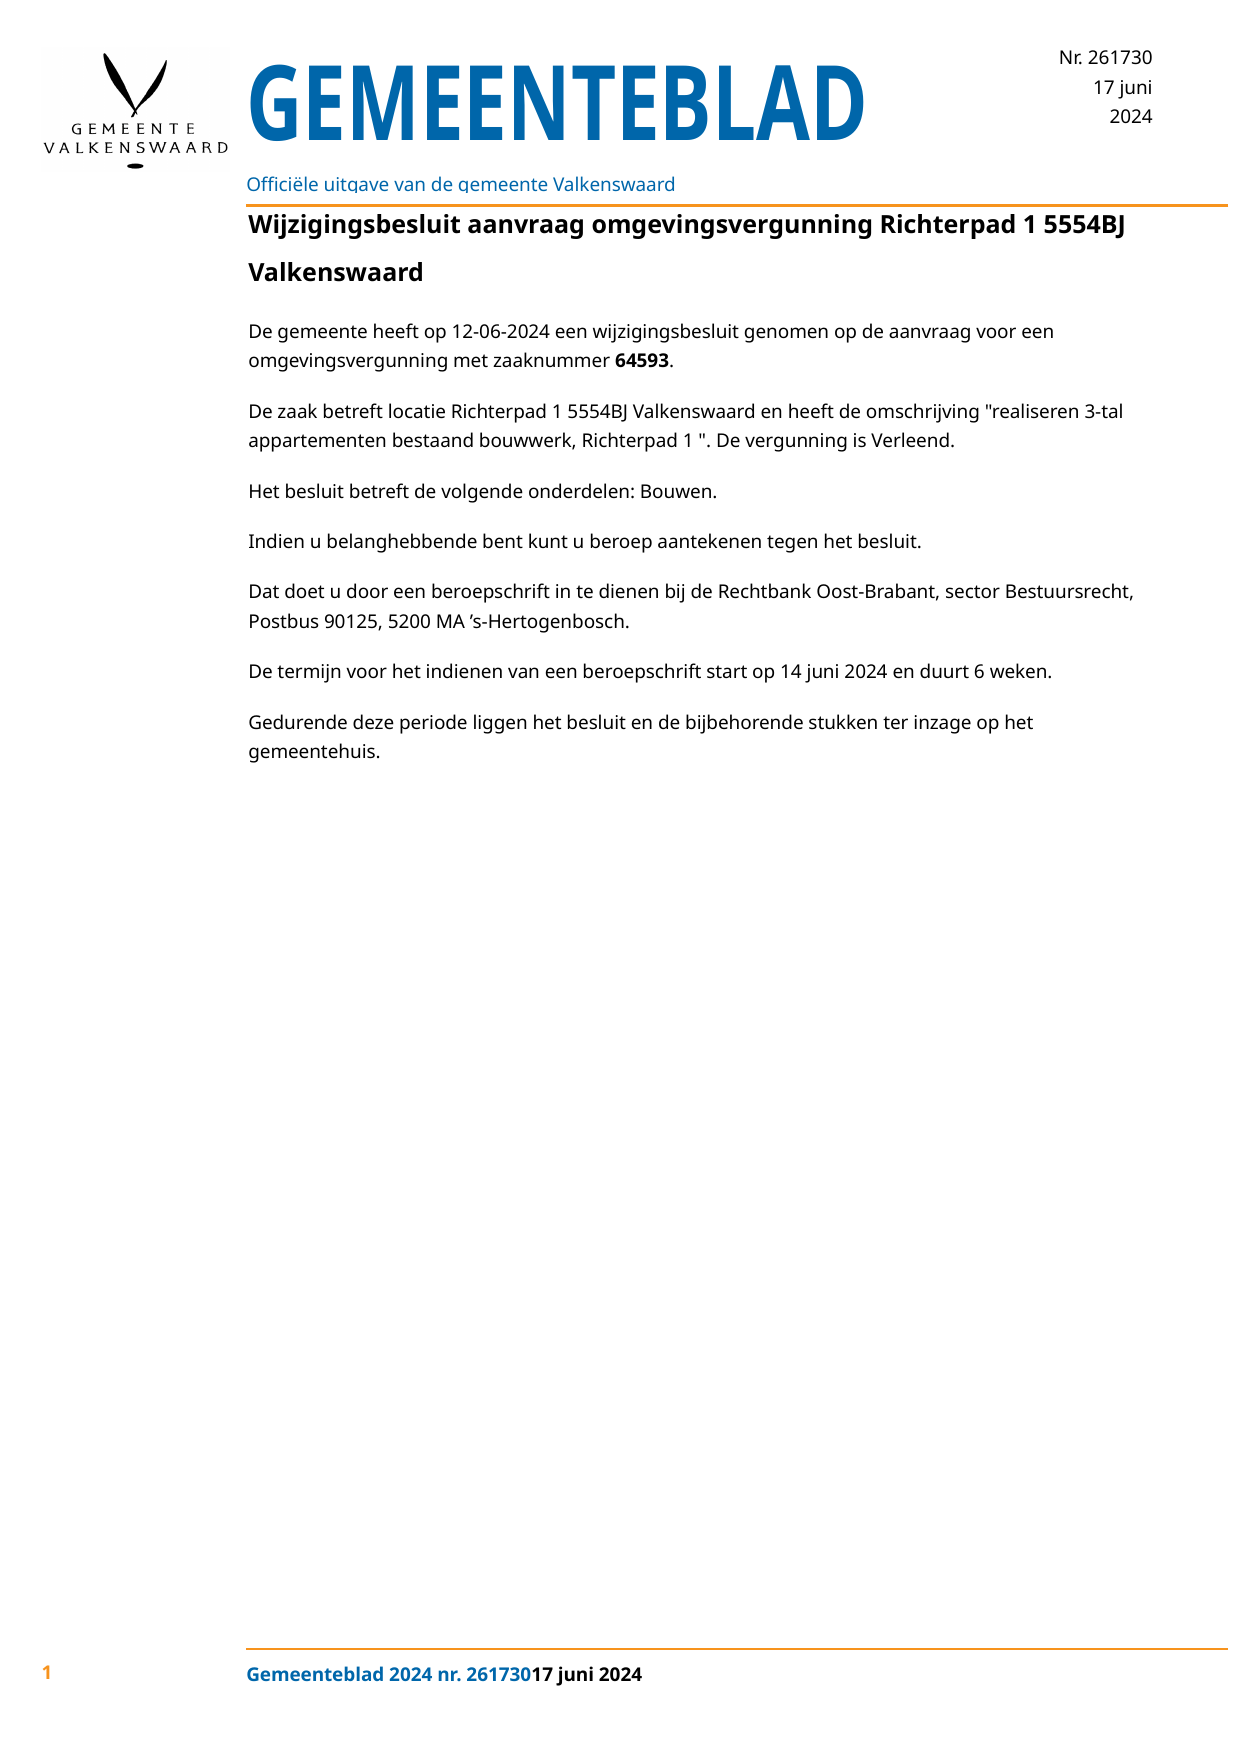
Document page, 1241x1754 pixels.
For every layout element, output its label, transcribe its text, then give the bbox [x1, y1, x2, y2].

text Gedurende deze periode liggen het besluit en de bijbehorende stukken ter inzage op het gemeentehuis. [248, 709, 1152, 764]
text De gemeente heeft op 12-06-2024 een wijzigingsbesluit genomen op de aanvraag voor een omgevingsvergunning met zaaknummer 64593. [248, 318, 1152, 373]
text De zaak betreft locatie Richterpad 1 5554BJ Valkenswaard en heeft de omschrijving "realiseren 3-tal appartementen bestaand bouwwerk, Richterpad 1 ". De vergunning is Verleend. [248, 398, 1152, 453]
text Indien u belanghebbende bent kunt u beroep aantekenen tegen het besluit. [248, 528, 1152, 554]
text Dat doet u door een beroepschrift in te dienen bij de Rechtbank Oost-Brabant, sector Bestuursrecht, Postbus 90125, 5200 MA ’s-Hertogenbosch. [248, 579, 1152, 634]
text De termijn voor het indienen van een beroepschrift start op 14 juni 2024 en duurt 6 weken. [248, 659, 1152, 684]
picture [41, 47, 231, 172]
text Het besluit betreft de volgende onderdelen: Bouwen. [248, 478, 1152, 504]
text Wijzigingsbesluit aanvraag omgevingsvergunning Richterpad 1 5554BJ Valkenswaard [248, 207, 1152, 288]
